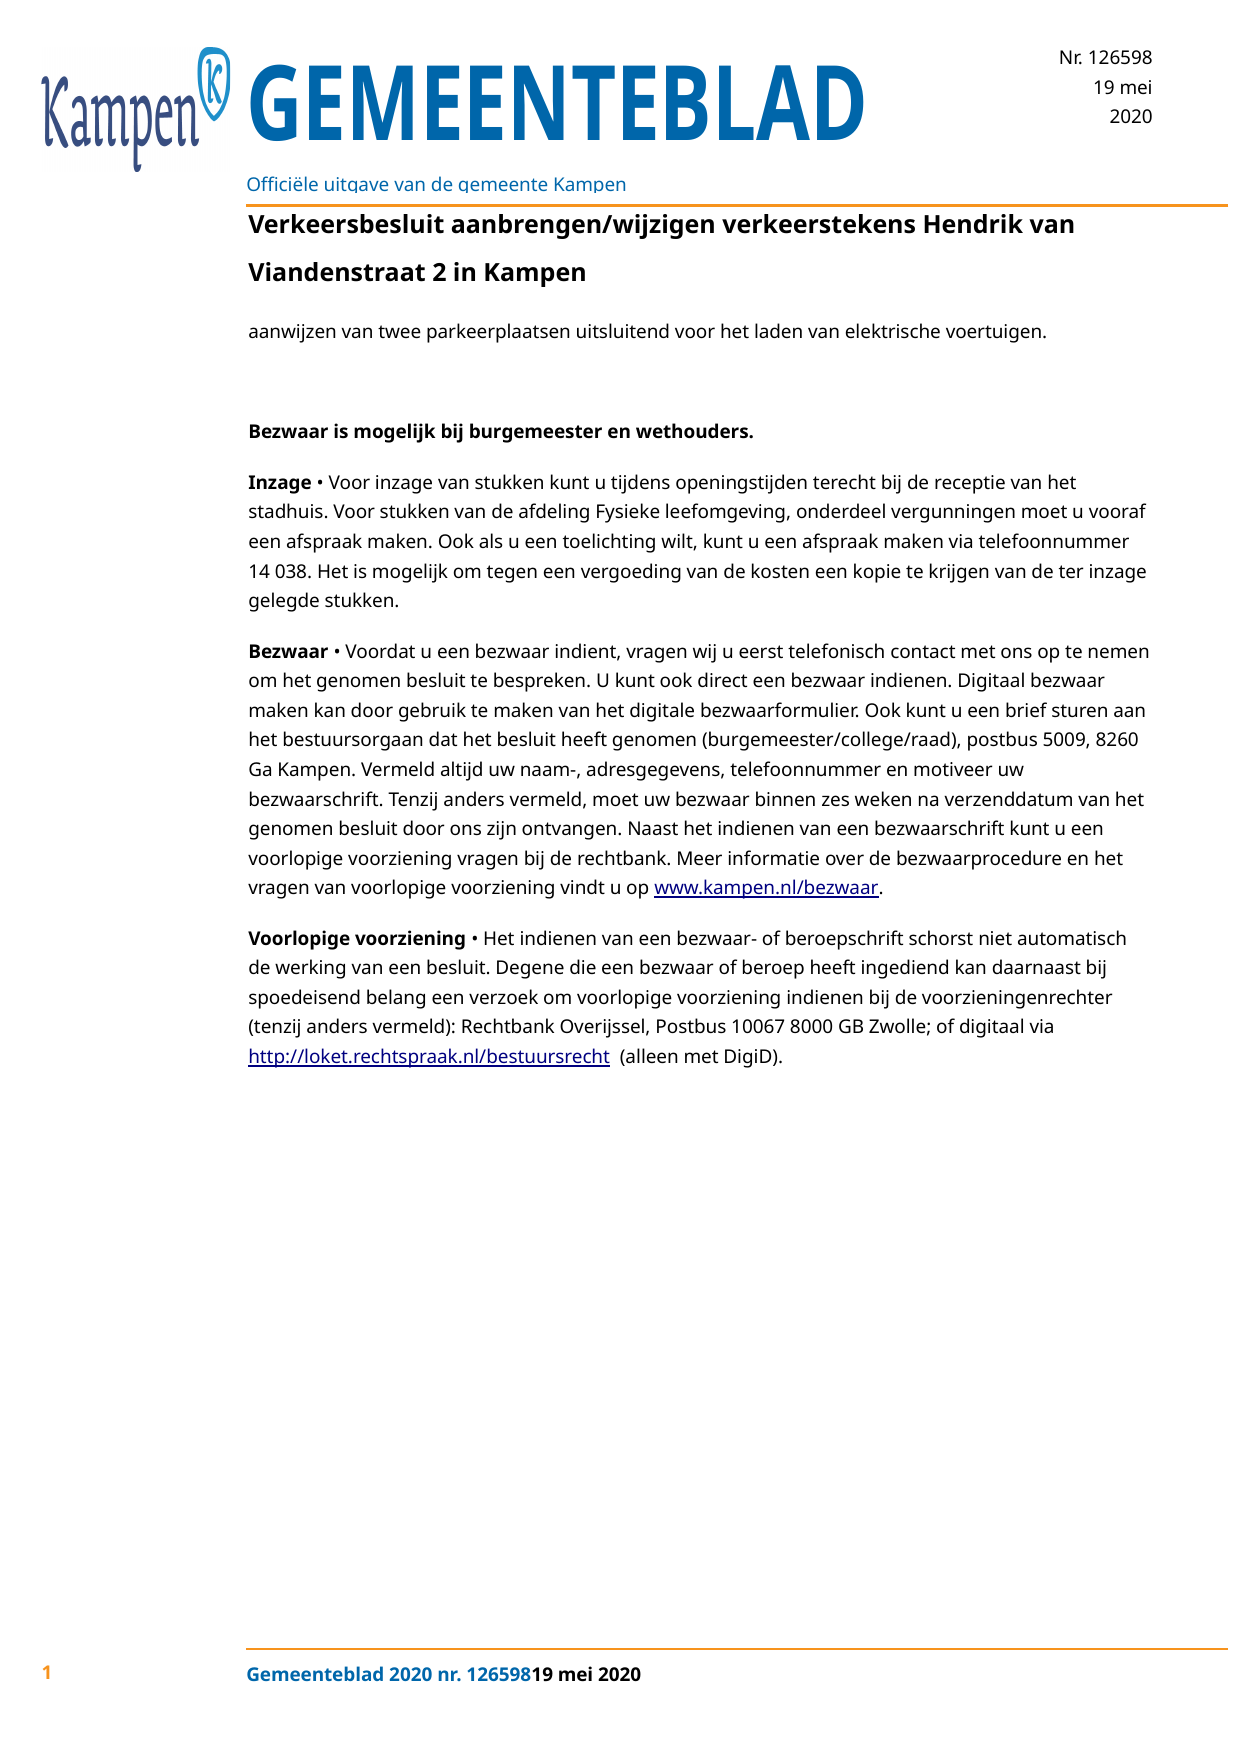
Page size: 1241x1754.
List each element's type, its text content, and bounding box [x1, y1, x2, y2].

text aanwijzen van twee parkeerplaatsen uitsluitend voor het laden van elektrische voertuigen. [248, 318, 1152, 344]
text Voorlopige voorziening • Het indienen van een bezwaar- of beroepschrift schorst niet automatisch de werking van een besluit. Degene die een bezwaar of beroep heeft ingediend kan daarnaast bij spoedeisend belang een verzoek om voorlopige voorziening indienen bij de voorzieningenrechter (tenzij anders vermeld): Rechtbank Overijssel, Postbus 10067 8000 GB Zwolle; of digitaal via http://loket.rechtspraak.nl/bestuursrecht (alleen met DigiD). [248, 925, 1152, 1069]
text Bezwaar is mogelijk bij burgemeester en wethouders. [248, 419, 1152, 444]
text Inzage • Voor inzage van stukken kunt u tijdens openingstijden terecht bij de receptie van het stadhuis. Voor stukken van de afdeling Fysieke leefomgeving, onderdeel vergunningen moet u vooraf een afspraak maken. Ook als u een toelichting wilt, kunt u een afspraak maken via telefoonnummer 14 038. Het is mogelijk om tegen een vergoeding van de kosten een kopie te krijgen van de ter inzage gelegde stukken. [248, 469, 1152, 613]
text Verkeersbesluit aanbrengen/wijzigen verkeerstekens Hendrik van Viandenstraat 2 in Kampen [248, 207, 1152, 288]
picture [41, 47, 231, 172]
text Bezwaar • Voordat u een bezwaar indient, vragen wij u eerst telefonisch contact met ons op te nemen om het genomen besluit te bespreken. U kunt ook direct een bezwaar indienen. Digitaal bezwaar maken kan door gebruik te maken van het digitale bezwaarformulier. Ook kunt u een brief sturen aan het bestuursorgaan dat het besluit heeft genomen (burgemeester/college/raad), postbus 5009, 8260 Ga Kampen. Vermeld altijd uw naam-, adresgegevens, telefoonnummer en motiveer uw bezwaarschrift. Tenzij anders vermeld, moet uw bezwaar binnen zes weken na verzenddatum van het genomen besluit door ons zijn ontvangen. Naast het indienen van een bezwaarschrift kunt u een voorlopige voorziening vragen bij de rechtbank. Meer informatie over de bezwaarprocedure en het vragen van voorlopige voorziening vindt u op www.kampen.nl/bezwaar. [248, 638, 1152, 900]
